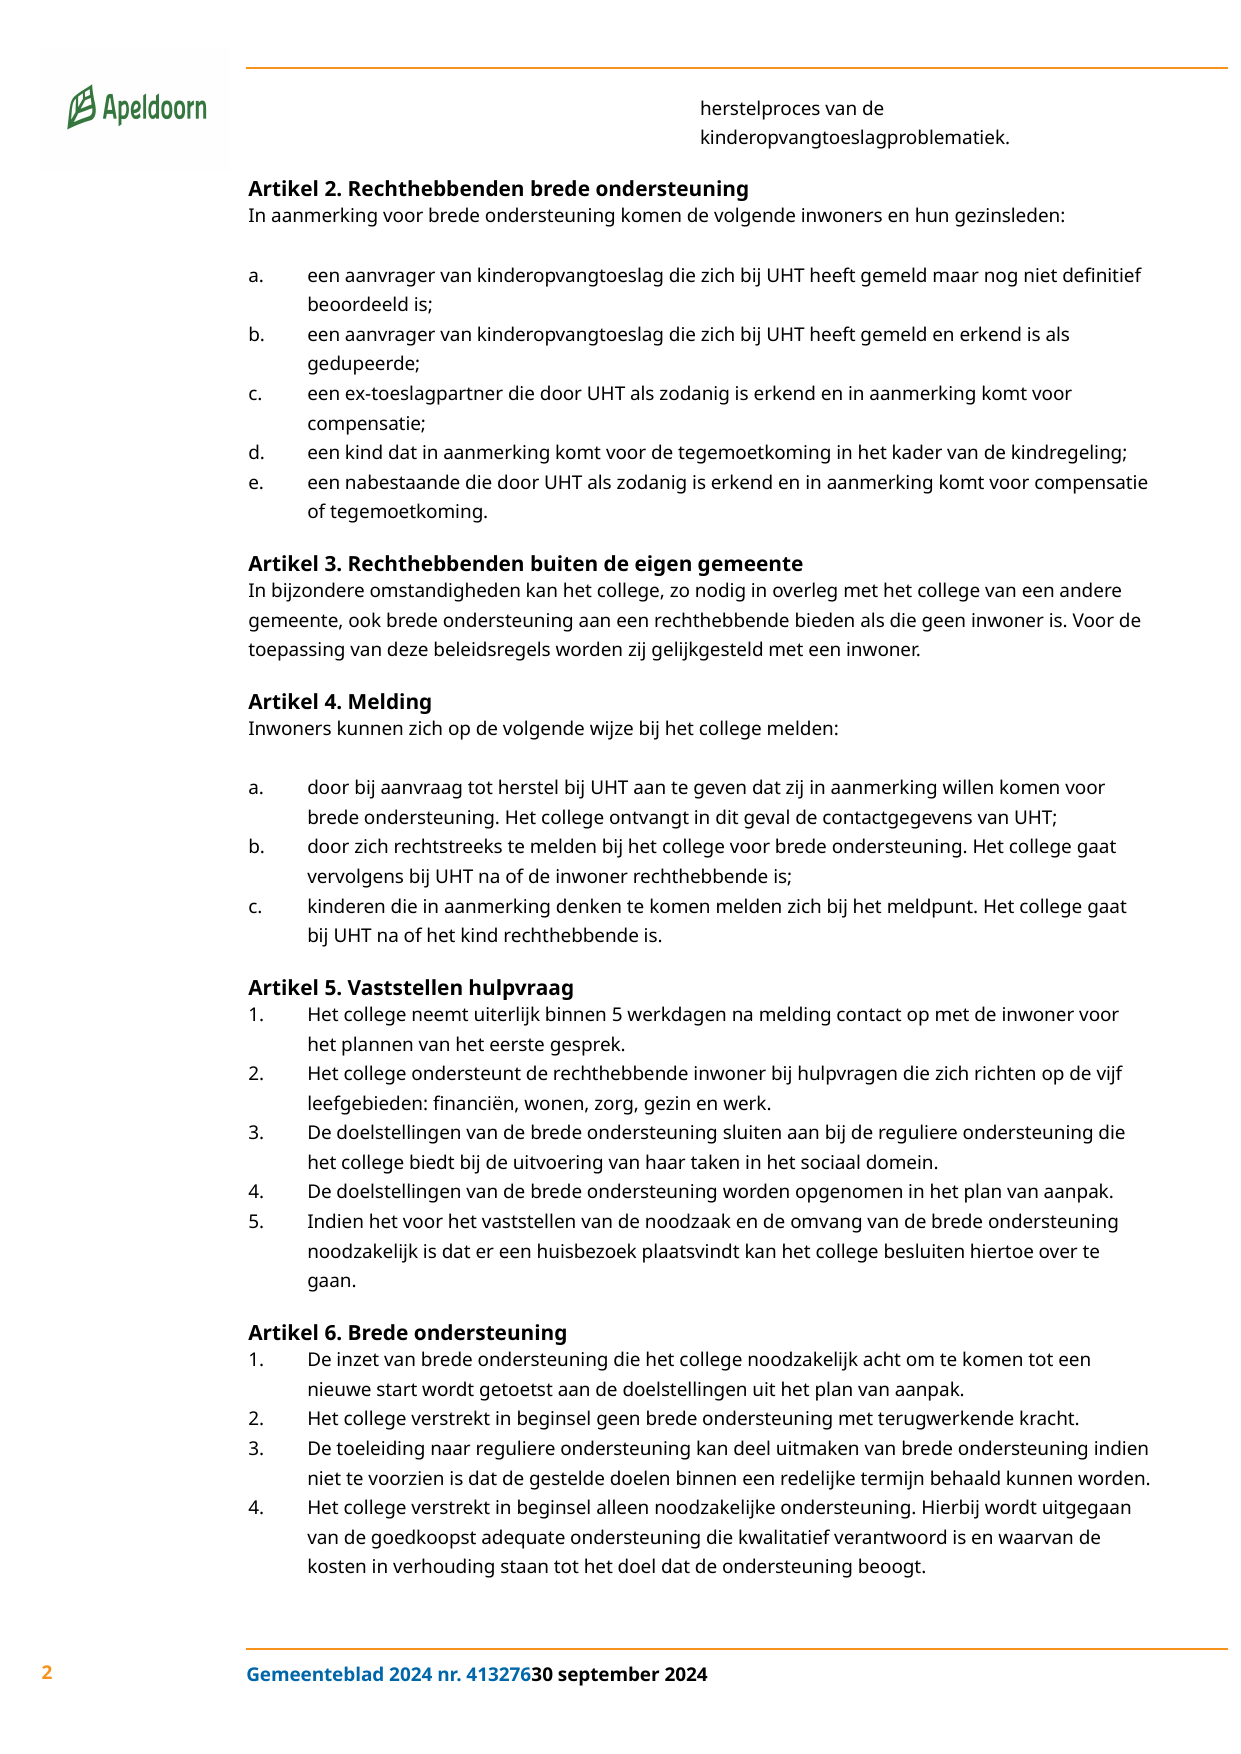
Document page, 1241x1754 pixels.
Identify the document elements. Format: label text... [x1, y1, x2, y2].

text Artikel 6. Brede ondersteuning [248, 1318, 1152, 1346]
list Het college ondersteunt de rechthebbende inwoner bij hulpvragen die zich richten op de vijf leefgebieden: financiën, wonen, zorg, gezin en werk. [248, 1060, 1152, 1116]
list een kind dat in aanmerking komt voor de tegemoetkoming in het kader van de kindregeling; [248, 439, 1152, 465]
list door bij aanvraag tot herstel bij UHT aan te geven dat zij in aanmerking willen komen voor brede ondersteuning. Het college ontvangt in dit geval de contactgegevens van UHT; [248, 774, 1152, 830]
list Het college verstrekt in beginsel geen brede ondersteuning met terugwerkende kracht. [248, 1406, 1152, 1431]
list Het college verstrekt in beginsel alleen noodzakelijke ondersteuning. Hierbij wordt uitgegaan van de goedkoopst adequate ondersteuning die kwalitatief verantwoord is en waarvan de kosten in verhouding staan tot het doel dat de ondersteuning beoogt. [248, 1494, 1152, 1579]
list Indien het voor het vaststellen van de noodzaak en de omvang van de brede ondersteuning noodzakelijk is dat er een huisbezoek plaatsvindt kan het college besluiten hiertoe over te gaan. [248, 1208, 1152, 1293]
text In bijzondere omstandigheden kan het college, zo nodig in overleg met het college van een andere gemeente, ook brede ondersteuning aan een rechthebbende bieden als die geen inwoner is. Voor de toepassing van deze beleidsregels worden zij gelijkgesteld met een inwoner. [248, 577, 1152, 662]
list De toeleiding naar reguliere ondersteuning kan deel uitmaken van brede ondersteuning indien niet te voorzien is dat de gestelde doelen binnen een redelijke termijn behaald kunnen worden. [248, 1435, 1152, 1490]
list door zich rechtstreeks te melden bij het college voor brede ondersteuning. Het college gaat vervolgens bij UHT na of de inwoner rechthebbende is; [248, 834, 1152, 889]
list De inzet van brede ondersteuning die het college noodzakelijk acht om te komen tot een nieuwe start wordt getoetst aan de doelstellingen uit het plan van aanpak. [248, 1346, 1152, 1402]
list De doelstellingen van de brede ondersteuning sluiten aan bij de reguliere ondersteuning die het college biedt bij de uitvoering van haar taken in het sociaal domein. [248, 1119, 1152, 1175]
list De doelstellingen van de brede ondersteuning worden opgenomen in het plan van aanpak. [248, 1179, 1152, 1204]
table_cell [248, 95, 700, 150]
list een ex-toeslagpartner die door UHT als zodanig is erkend en in aanmerking komt voor compensatie; [248, 380, 1152, 435]
list een nabestaande die door UHT als zodanig is erkend en in aanmerking komt voor compensatie of tegemoetkoming. [248, 469, 1152, 524]
text Artikel 5. Vaststellen hulpvraag [248, 973, 1152, 1001]
table_cell herstelproces van de kinderopvangtoeslagproblematiek. [700, 95, 1152, 150]
text Artikel 2. Rechthebbenden brede ondersteuning [248, 174, 1152, 203]
list een aanvrager van kinderopvangtoeslag die zich bij UHT heeft gemeld en erkend is als gedupeerde; [248, 321, 1152, 376]
text Inwoners kunnen zich op de volgende wijze bij het college melden: [248, 715, 1152, 741]
list een aanvrager van kinderopvangtoeslag die zich bij UHT heeft gemeld maar nog niet definitief beoordeeld is; [248, 262, 1152, 317]
list kinderen die in aanmerking denken te komen melden zich bij het meldpunt. Het college gaat bij UHT na of het kind rechthebbende is. [248, 893, 1152, 948]
text Artikel 3. Rechthebbenden buiten de eigen gemeente [248, 549, 1152, 577]
text In aanmerking voor brede ondersteuning komen de volgende inwoners en hun gezinsleden: [248, 203, 1152, 228]
picture [41, 47, 231, 172]
text Artikel 4. Melding [248, 687, 1152, 715]
list Het college neemt uiterlijk binnen 5 werkdagen na melding contact op met de inwoner voor het plannen van het eerste gesprek. [248, 1001, 1152, 1057]
